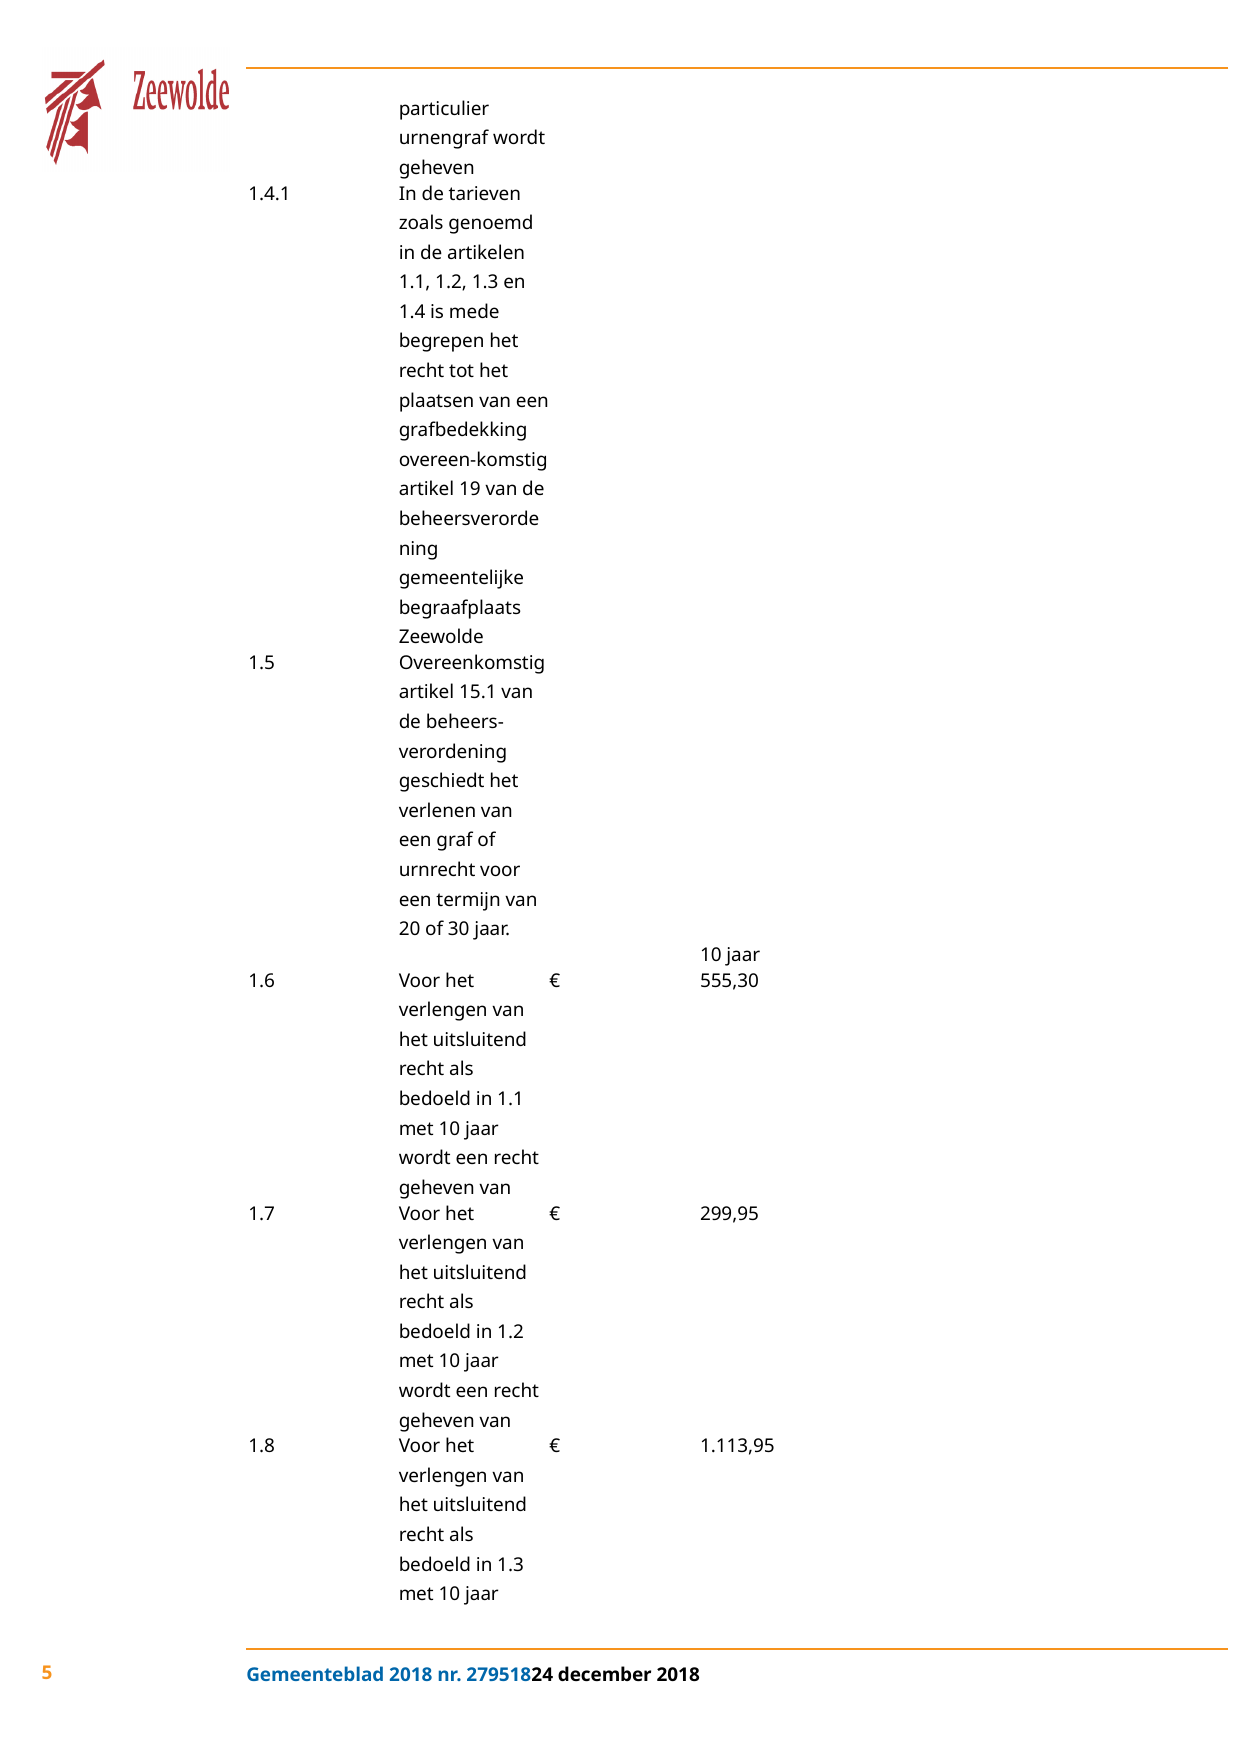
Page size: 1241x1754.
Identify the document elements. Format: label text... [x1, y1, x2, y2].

table_cell Voor het verlengen van het uitsluitend recht als bedoeld in 1.3 met 10 jaar [399, 1433, 549, 1606]
table_cell In de tarieven zoals genoemd in de artikelen 1.1, 1.2, 1.3 en 1.4 is mede begrepen het recht tot het plaatsen van een grafbedekking overeen-komstig artikel 19 van de beheersverordening gemeentelijke begraafplaats Zeewolde [399, 180, 549, 649]
table_cell [549, 95, 700, 180]
table_cell € [549, 1200, 700, 1432]
table_cell 1.4.1 [248, 180, 398, 649]
table_cell particulier urnengraf wordt geheven [399, 95, 549, 180]
table_cell 1.5 [248, 649, 398, 941]
table_cell [700, 95, 850, 180]
table_cell [850, 649, 1001, 941]
table_cell [248, 941, 398, 967]
table_cell [700, 180, 850, 649]
table_cell 555,30 [700, 967, 850, 1200]
table_cell [850, 95, 1001, 180]
table_cell € [549, 967, 700, 1200]
table_cell Voor het verlengen van het uitsluitend recht als bedoeld in 1.1 met 10 jaar wordt een recht geheven van [399, 967, 549, 1200]
table_cell [549, 941, 700, 967]
table_cell 1.8 [248, 1433, 398, 1606]
table_cell [549, 180, 700, 649]
table_cell [248, 95, 398, 180]
table_cell 1.7 [248, 1200, 398, 1432]
table_cell Voor het verlengen van het uitsluitend recht als bedoeld in 1.2 met 10 jaar wordt een recht geheven van [399, 1200, 549, 1432]
table_cell 10 jaar [700, 941, 850, 967]
table_cell Overeenkomstig artikel 15.1 van de beheers-verordening geschiedt het verlenen van een graf of urnrecht voor een termijn van 20 of 30 jaar. [399, 649, 549, 941]
table_cell [700, 649, 850, 941]
table_cell [549, 649, 700, 941]
table_cell [399, 941, 549, 967]
table_cell € [549, 1433, 700, 1606]
table_cell [850, 180, 1001, 649]
picture [41, 47, 231, 172]
table_cell 299,95 [700, 1200, 850, 1432]
table_cell 1.113,95 [700, 1433, 850, 1606]
table_cell 1.6 [248, 967, 398, 1200]
